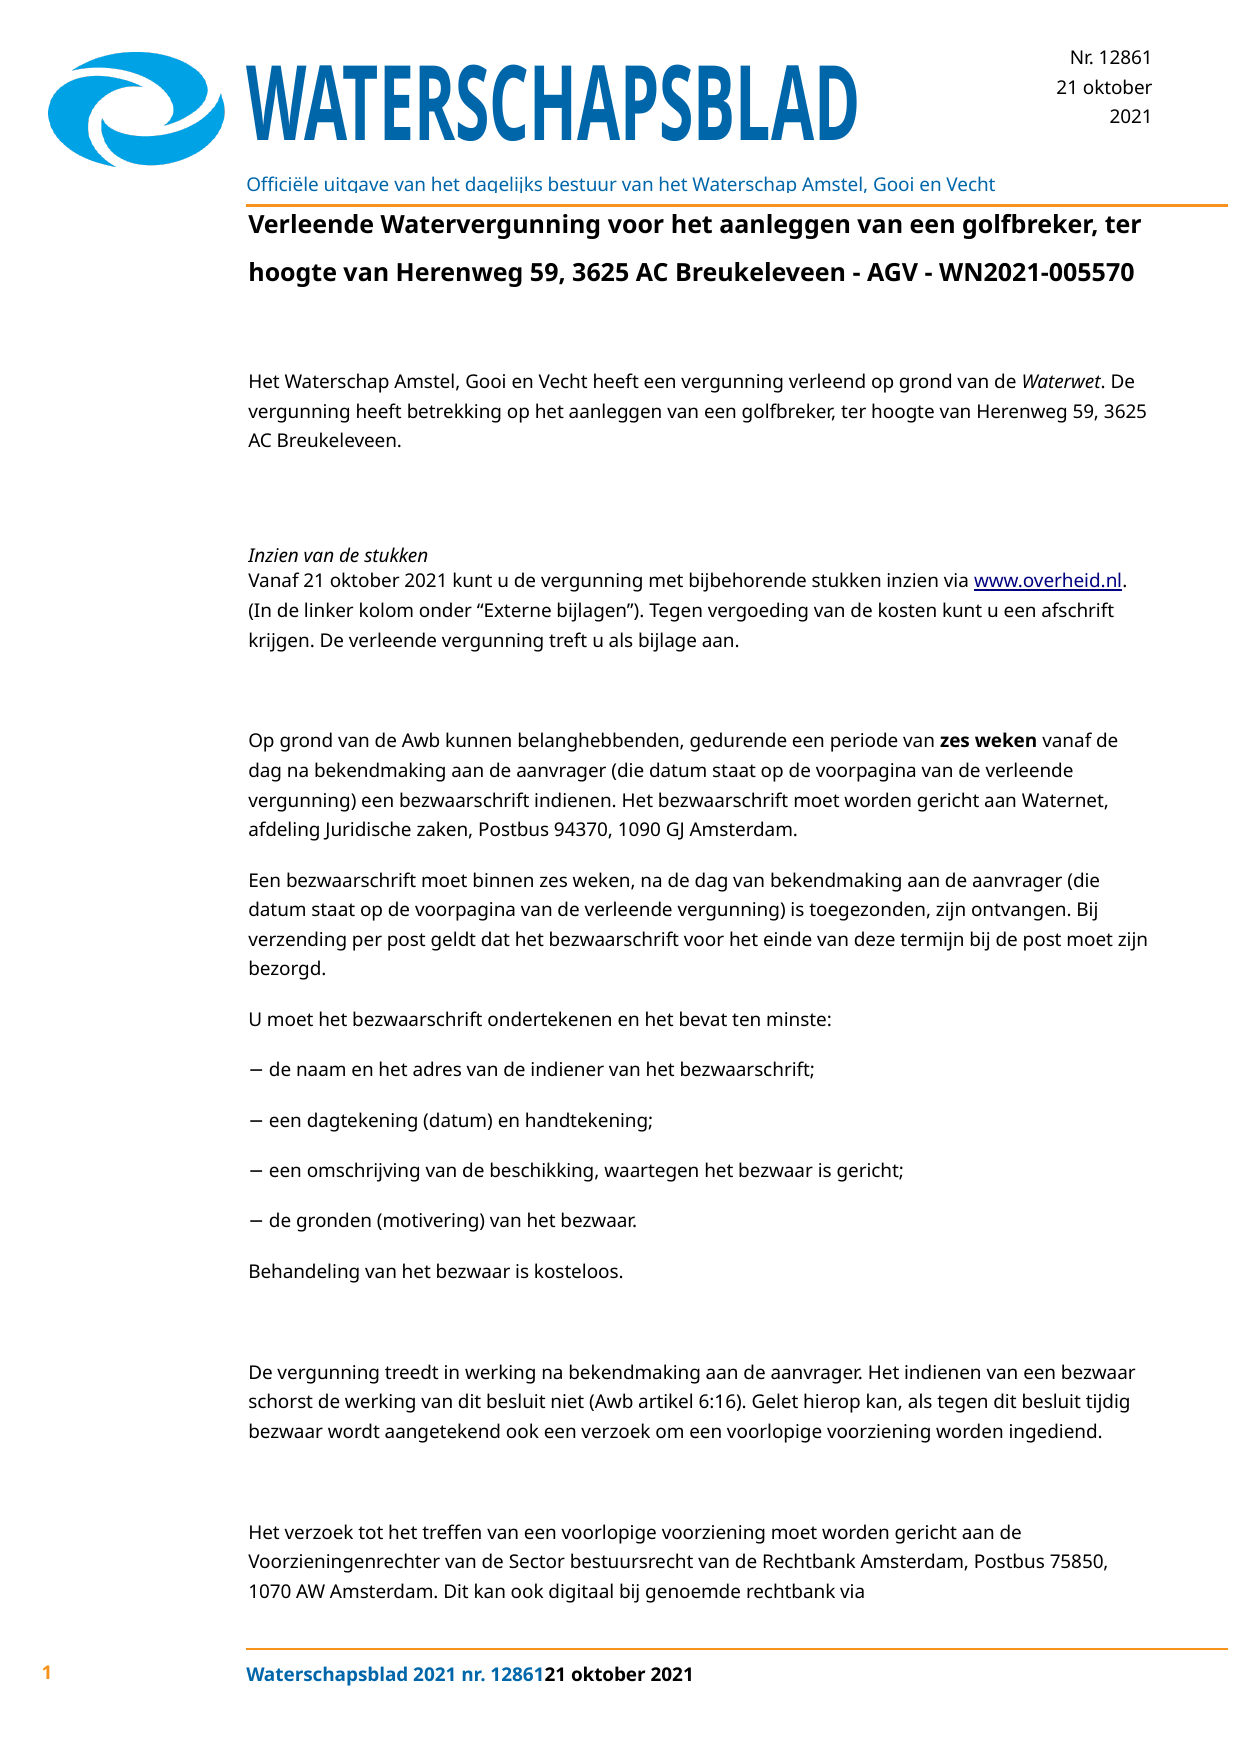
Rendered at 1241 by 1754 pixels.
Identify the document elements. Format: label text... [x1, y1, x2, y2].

text − de gronden (motivering) van het bezwaar. [248, 1208, 1152, 1233]
text Op grond van de Awb kunnen belanghebbenden, gedurende een periode van zes weken vanaf de dag na bekendmaking aan de aanvrager (die datum staat op de voorpagina van de verleende vergunning) een bezwaarschrift indienen. Het bezwaarschrift moet worden gericht aan Waternet, afdeling Juridische zaken, Postbus 94370, 1090 GJ Amsterdam. [248, 728, 1152, 842]
text − een omschrijving van de beschikking, waartegen het bezwaar is gericht; [248, 1157, 1152, 1183]
text U moet het bezwaarschrift ondertekenen en het bevat ten minste: [248, 1006, 1152, 1032]
text Inzien van de stukken [248, 542, 1152, 568]
text − de naam en het adres van de indiener van het bezwaarschrift; [248, 1056, 1152, 1082]
text Behandeling van het bezwaar is kosteloos. [248, 1258, 1152, 1284]
text − een dagtekening (datum) en handtekening; [248, 1107, 1152, 1132]
picture [41, 47, 231, 172]
text Het verzoek tot het treffen van een voorlopige voorziening moet worden gericht aan de Voorzieningenrechter van de Sector bestuursrecht van de Rechtbank Amsterdam, Postbus 75850, 1070 AW Amsterdam. Dit kan ook digitaal bij genoemde rechtbank via [248, 1519, 1152, 1604]
text Verleende Watervergunning voor het aanleggen van een golfbreker, ter hoogte van Herenweg 59, 3625 AC Breukeleveen - AGV - WN2021-005570 [248, 207, 1152, 288]
text Een bezwaarschrift moet binnen zes weken, na de dag van bekendmaking aan de aanvrager (die datum staat op de voorpagina van de verleende vergunning) is toegezonden, zijn ontvangen. Bij verzending per post geldt dat het bezwaarschrift voor het einde van deze termijn bij de post moet zijn bezorgd. [248, 867, 1152, 981]
text De vergunning treedt in werking na bekendmaking aan de aanvrager. Het indienen van een bezwaar schorst de werking van dit besluit niet (Awb artikel 6:16). Gelet hierop kan, als tegen dit besluit tijdig bezwaar wordt aangetekend ook een verzoek om een voorlopige voorziening worden ingediend. [248, 1359, 1152, 1444]
text Vanaf 21 oktober 2021 kunt u de vergunning met bijbehorende stukken inzien via www.overheid.nl. (In de linker kolom onder “Externe bijlagen”). Tegen vergoeding van de kosten kunt u een afschrift krijgen. De verleende vergunning treft u als bijlage aan. [248, 568, 1152, 652]
text Het Waterschap Amstel, Gooi en Vecht heeft een vergunning verleend op grond van de Waterwet. De vergunning heeft betrekking op het aanleggen van een golfbreker, ter hoogte van Herenweg 59, 3625 AC Breukeleveen. [248, 368, 1152, 453]
